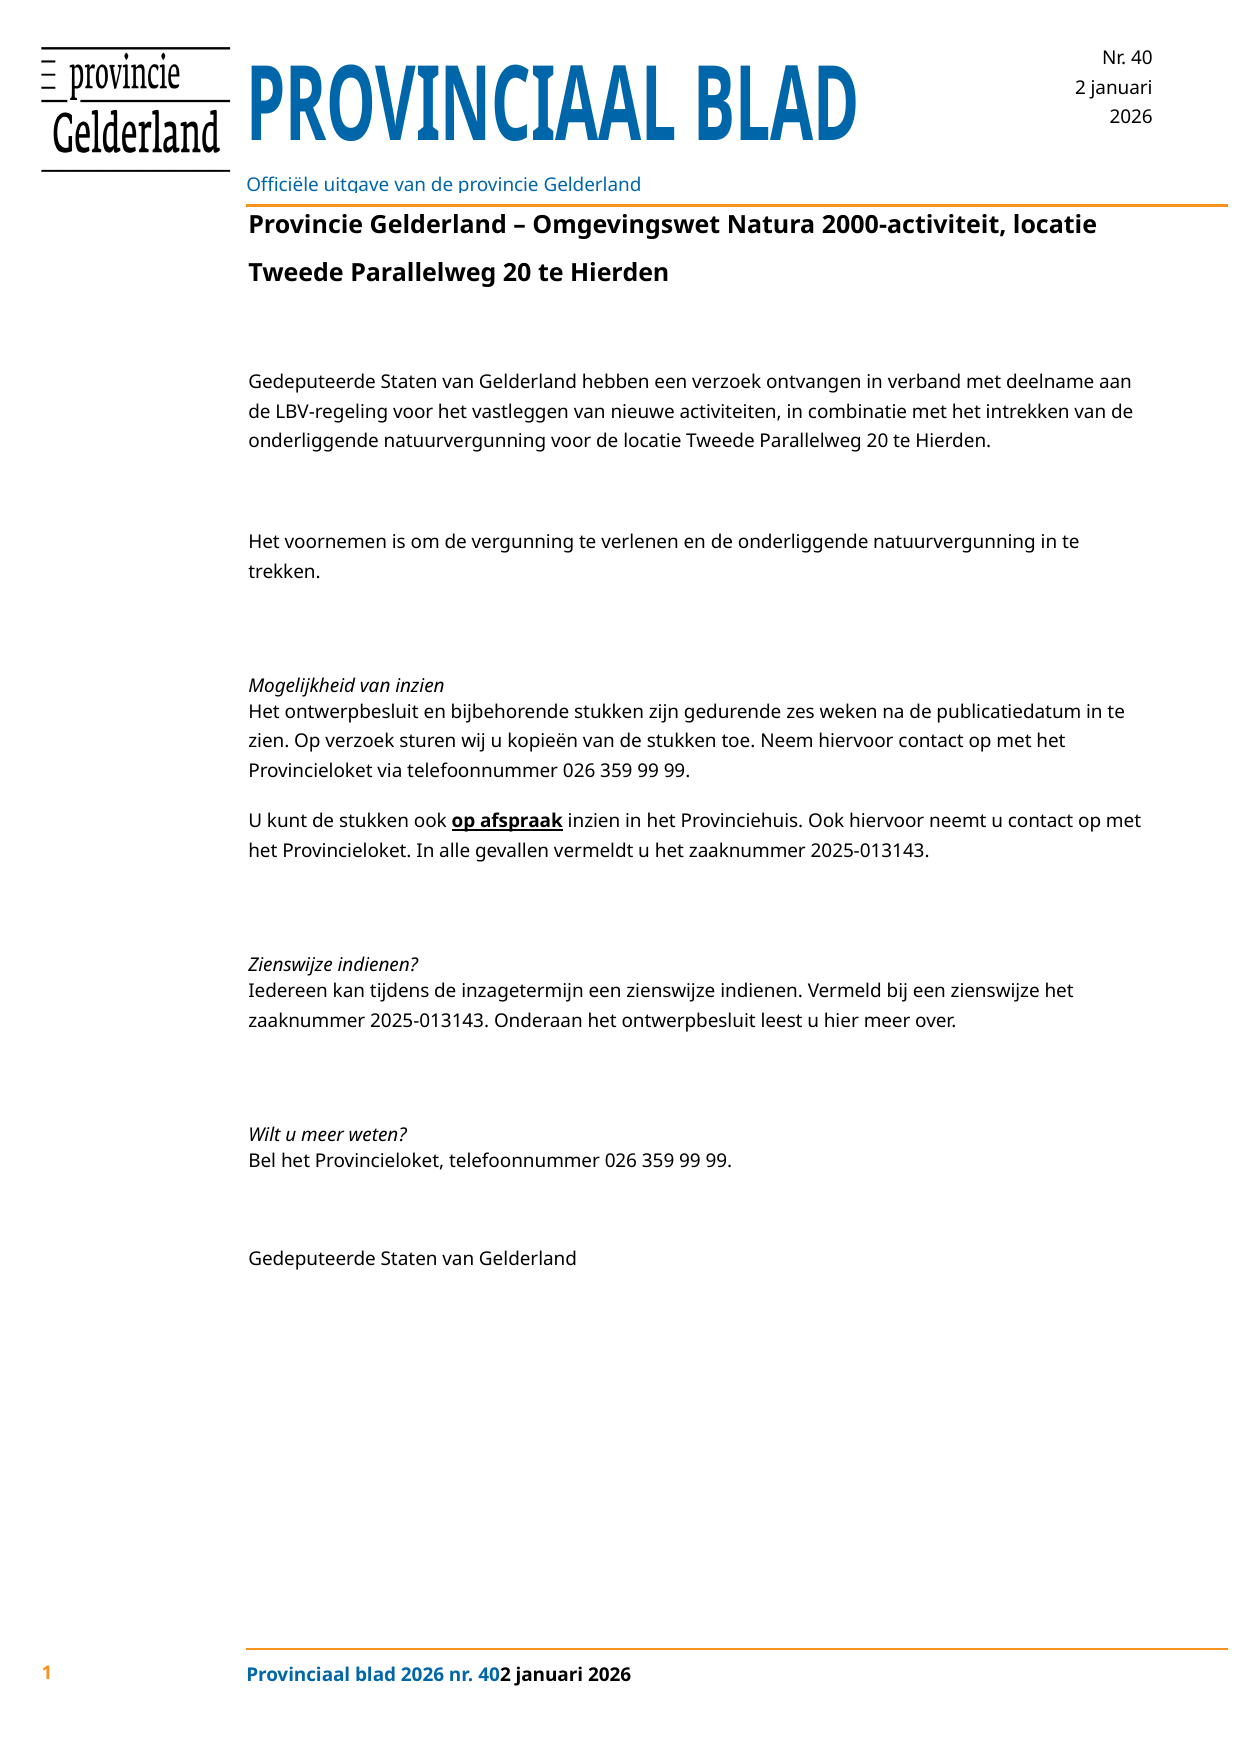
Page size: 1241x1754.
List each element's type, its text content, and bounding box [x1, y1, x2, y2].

text Het voornemen is om de vergunning te verlenen en de onderliggende natuurvergunning in te trekken. [248, 528, 1152, 584]
text Zienswijze indienen? [248, 952, 1152, 977]
text U kunt de stukken ook op afspraak inzien in het Provinciehuis. Ook hiervoor neemt u contact op met het Provincieloket. In alle gevallen vermeldt u het zaaknummer 2025-013143. [248, 808, 1152, 863]
text Mogelijkheid van inzien [248, 672, 1152, 698]
text Gedeputeerde Staten van Gelderland [248, 1245, 1152, 1271]
text Bel het Provincieloket, telefoonnummer 026 359 99 99. [248, 1147, 1152, 1173]
text Wilt u meer weten? [248, 1121, 1152, 1147]
picture [41, 47, 231, 172]
text Iedereen kan tijdens de inzagetermijn een zienswijze indienen. Vermeld bij een zienswijze het zaaknummer 2025-013143. Onderaan het ontwerpbesluit leest u hier meer over. [248, 977, 1152, 1033]
text Het ontwerpbesluit en bijbehorende stukken zijn gedurende zes weken na de publicatiedatum in te zien. Op verzoek sturen wij u kopieën van de stukken toe. Neem hiervoor contact op met het Provincieloket via telefoonnummer 026 359 99 99. [248, 698, 1152, 783]
text Gedeputeerde Staten van Gelderland hebben een verzoek ontvangen in verband met deelname aan de LBV-regeling voor het vastleggen van nieuwe activiteiten, in combinatie met het intrekken van de onderliggende natuurvergunning voor de locatie Tweede Parallelweg 20 te Hierden. [248, 368, 1152, 453]
text Provincie Gelderland – Omgevingswet Natura 2000-activiteit, locatie Tweede Parallelweg 20 te Hierden [248, 207, 1152, 288]
